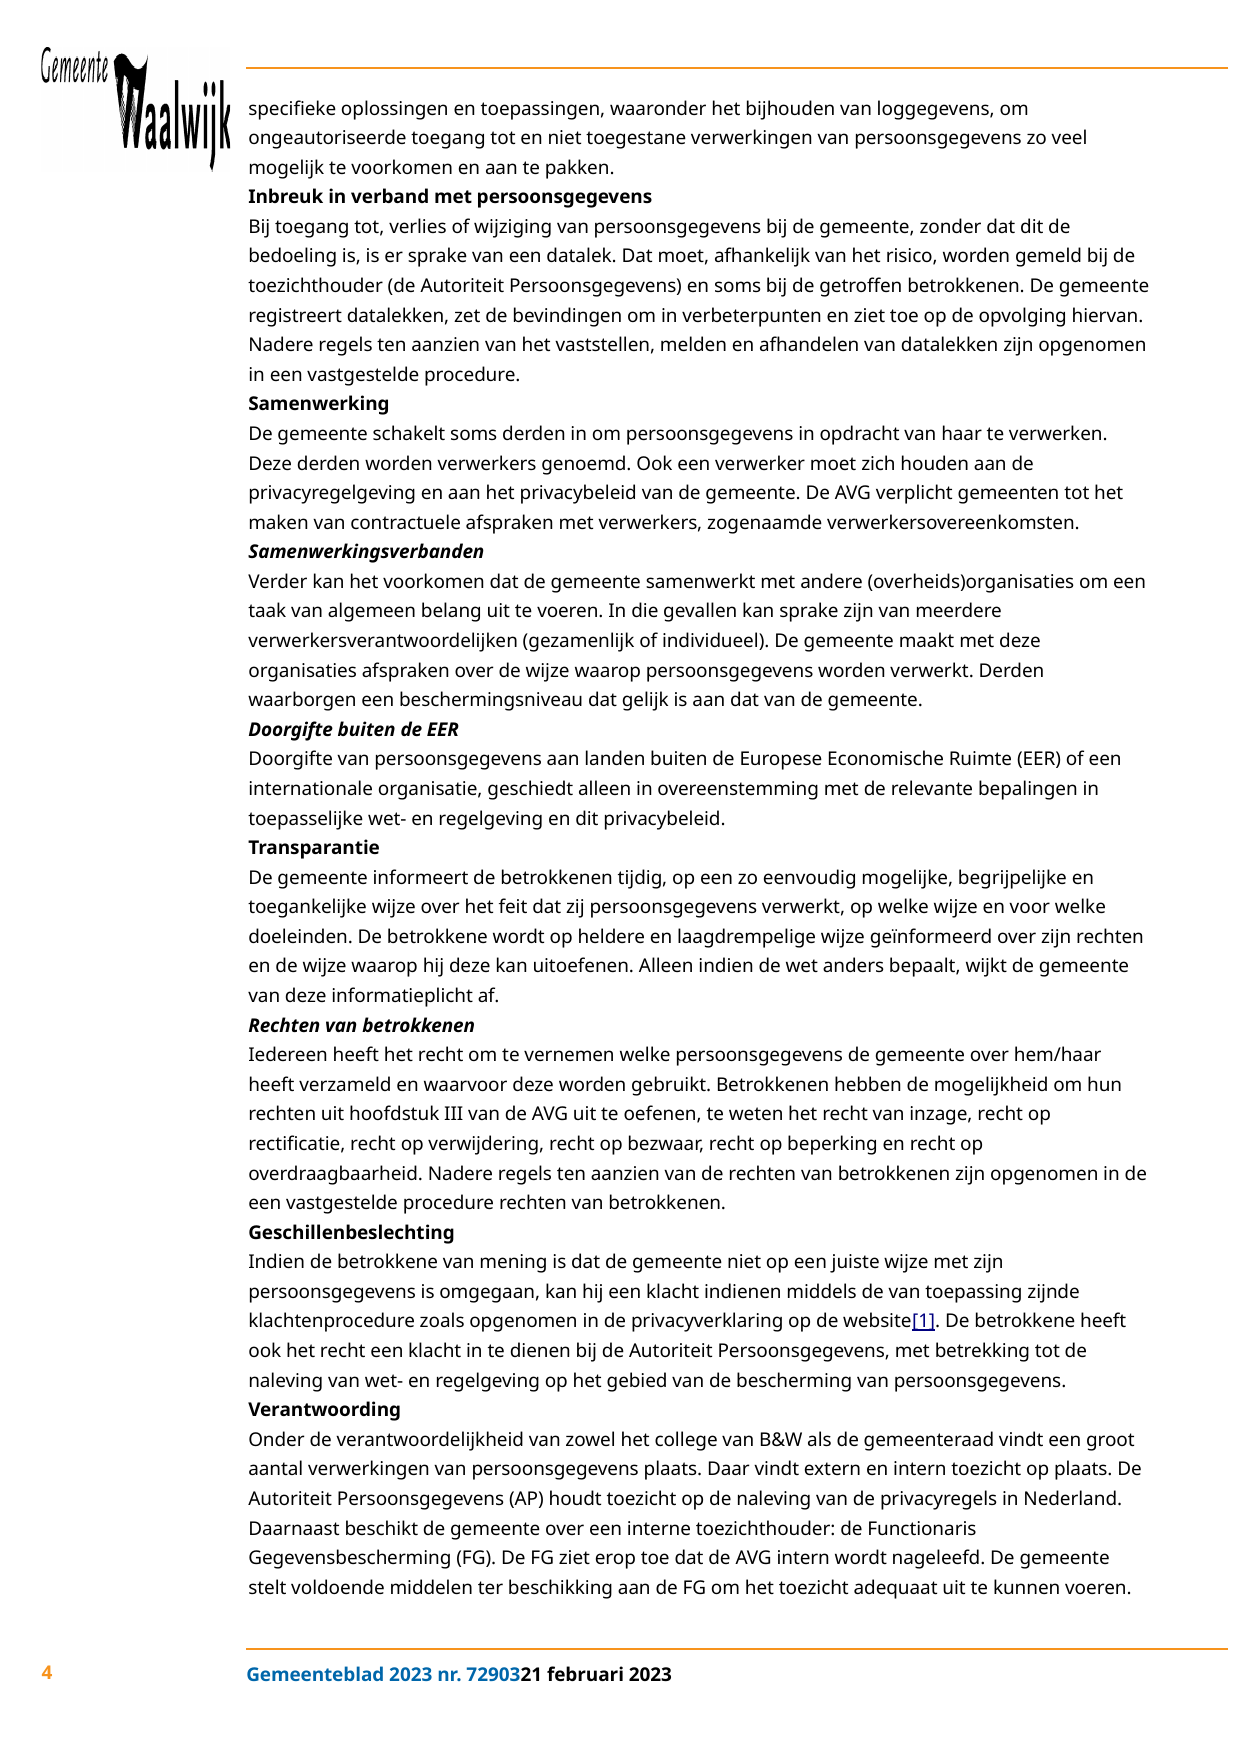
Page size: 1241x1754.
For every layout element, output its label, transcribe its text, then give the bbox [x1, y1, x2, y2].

text Samenwerkingsverbanden [248, 538, 1152, 564]
text De gemeente schakelt soms derden in om persoonsgegevens in opdracht van haar te verwerken. Deze derden worden verwerkers genoemd. Ook een verwerker moet zich houden aan de privacyregelgeving en aan het privacybeleid van de gemeente. De AVG verplicht gemeenten tot het maken van contractuele afspraken met verwerkers, zogenaamde verwerkersovereenkomsten. [248, 420, 1152, 535]
text Geschillenbeslechting [248, 1219, 1152, 1245]
text Rechten van betrokkenen [248, 1012, 1152, 1038]
picture [41, 47, 231, 172]
text Inbreuk in verband met persoonsgegevens [248, 183, 1152, 209]
text Transparantie [248, 834, 1152, 860]
text Samenwerking [248, 391, 1152, 416]
text Doorgifte buiten de EER [248, 716, 1152, 742]
text Doorgifte van persoonsgegevens aan landen buiten de Europese Economische Ruimte (EER) of een internationale organisatie, geschiedt alleen in overeenstemming met de relevante bepalingen in toepasselijke wet- en regelgeving en dit privacybeleid. [248, 746, 1152, 831]
text Bij toegang tot, verlies of wijziging van persoonsgegevens bij de gemeente, zonder dat dit de bedoeling is, is er sprake van een datalek. Dat moet, afhankelijk van het risico, worden gemeld bij de toezichthouder (de Autoriteit Persoonsgegevens) en soms bij de getroffen betrokkenen. De gemeente registreert datalekken, zet de bevindingen om in verbeterpunten en ziet toe op de opvolging hiervan. Nadere regels ten aanzien van het vaststellen, melden en afhandelen van datalekken zijn opgenomen in een vastgestelde procedure. [248, 213, 1152, 387]
text Iedereen heeft het recht om te vernemen welke persoonsgegevens de gemeente over hem/haar heeft verzameld en waarvoor deze worden gebruikt. Betrokkenen hebben de mogelijkheid om hun rechten uit hoofdstuk III van de AVG uit te oefenen, te weten het recht van inzage, recht op rectificatie, recht op verwijdering, recht op bezwaar, recht op beperking en recht op overdraagbaarheid. Nadere regels ten aanzien van de rechten van betrokkenen zijn opgenomen in de een vastgestelde procedure rechten van betrokkenen. [248, 1041, 1152, 1215]
text Indien de betrokkene van mening is dat de gemeente niet op een juiste wijze met zijn persoonsgegevens is omgegaan, kan hij een klacht indienen middels de van toepassing zijnde klachtenprocedure zoals opgenomen in de privacyverklaring op de website[1]. De betrokkene heeft ook het recht een klacht in te dienen bij de Autoriteit Persoonsgegevens, met betrekking tot de naleving van wet- en regelgeving op het gebied van de bescherming van persoonsgegevens. [248, 1248, 1152, 1393]
text Verder kan het voorkomen dat de gemeente samenwerkt met andere (overheids)organisaties om een taak van algemeen belang uit te voeren. In die gevallen kan sprake zijn van meerdere verwerkersverantwoordelijken (gezamenlijk of individueel). De gemeente maakt met deze organisaties afspraken over de wijze waarop persoonsgegevens worden verwerkt. Derden waarborgen een beschermingsniveau dat gelijk is aan dat van de gemeente. [248, 568, 1152, 712]
text Onder de verantwoordelijkheid van zowel het college van B&W als de gemeenteraad vindt een groot aantal verwerkingen van persoonsgegevens plaats. Daar vindt extern en intern toezicht op plaats. De Autoriteit Persoonsgegevens (AP) houdt toezicht op de naleving van de privacyregels in Nederland. Daarnaast beschikt de gemeente over een interne toezichthouder: de Functionaris Gegevensbescherming (FG). De FG ziet erop toe dat de AVG intern wordt nageleefd. De gemeente stelt voldoende middelen ter beschikking aan de FG om het toezicht adequaat uit te kunnen voeren. [248, 1426, 1152, 1600]
text De gemeente informeert de betrokkenen tijdig, op een zo eenvoudig mogelijke, begrijpelijke en toegankelijke wijze over het feit dat zij persoonsgegevens verwerkt, op welke wijze en voor welke doeleinden. De betrokkene wordt op heldere en laagdrempelige wijze geïnformeerd over zijn rechten en de wijze waarop hij deze kan uitoefenen. Alleen indien de wet anders bepaalt, wijkt de gemeente van deze informatieplicht af. [248, 864, 1152, 1008]
text Verantwoording [248, 1396, 1152, 1422]
text specifieke oplossingen en toepassingen, waaronder het bijhouden van loggegevens, om ongeautoriseerde toegang tot en niet toegestane verwerkingen van persoonsgegevens zo veel mogelijk te voorkomen en aan te pakken. [248, 95, 1152, 180]
